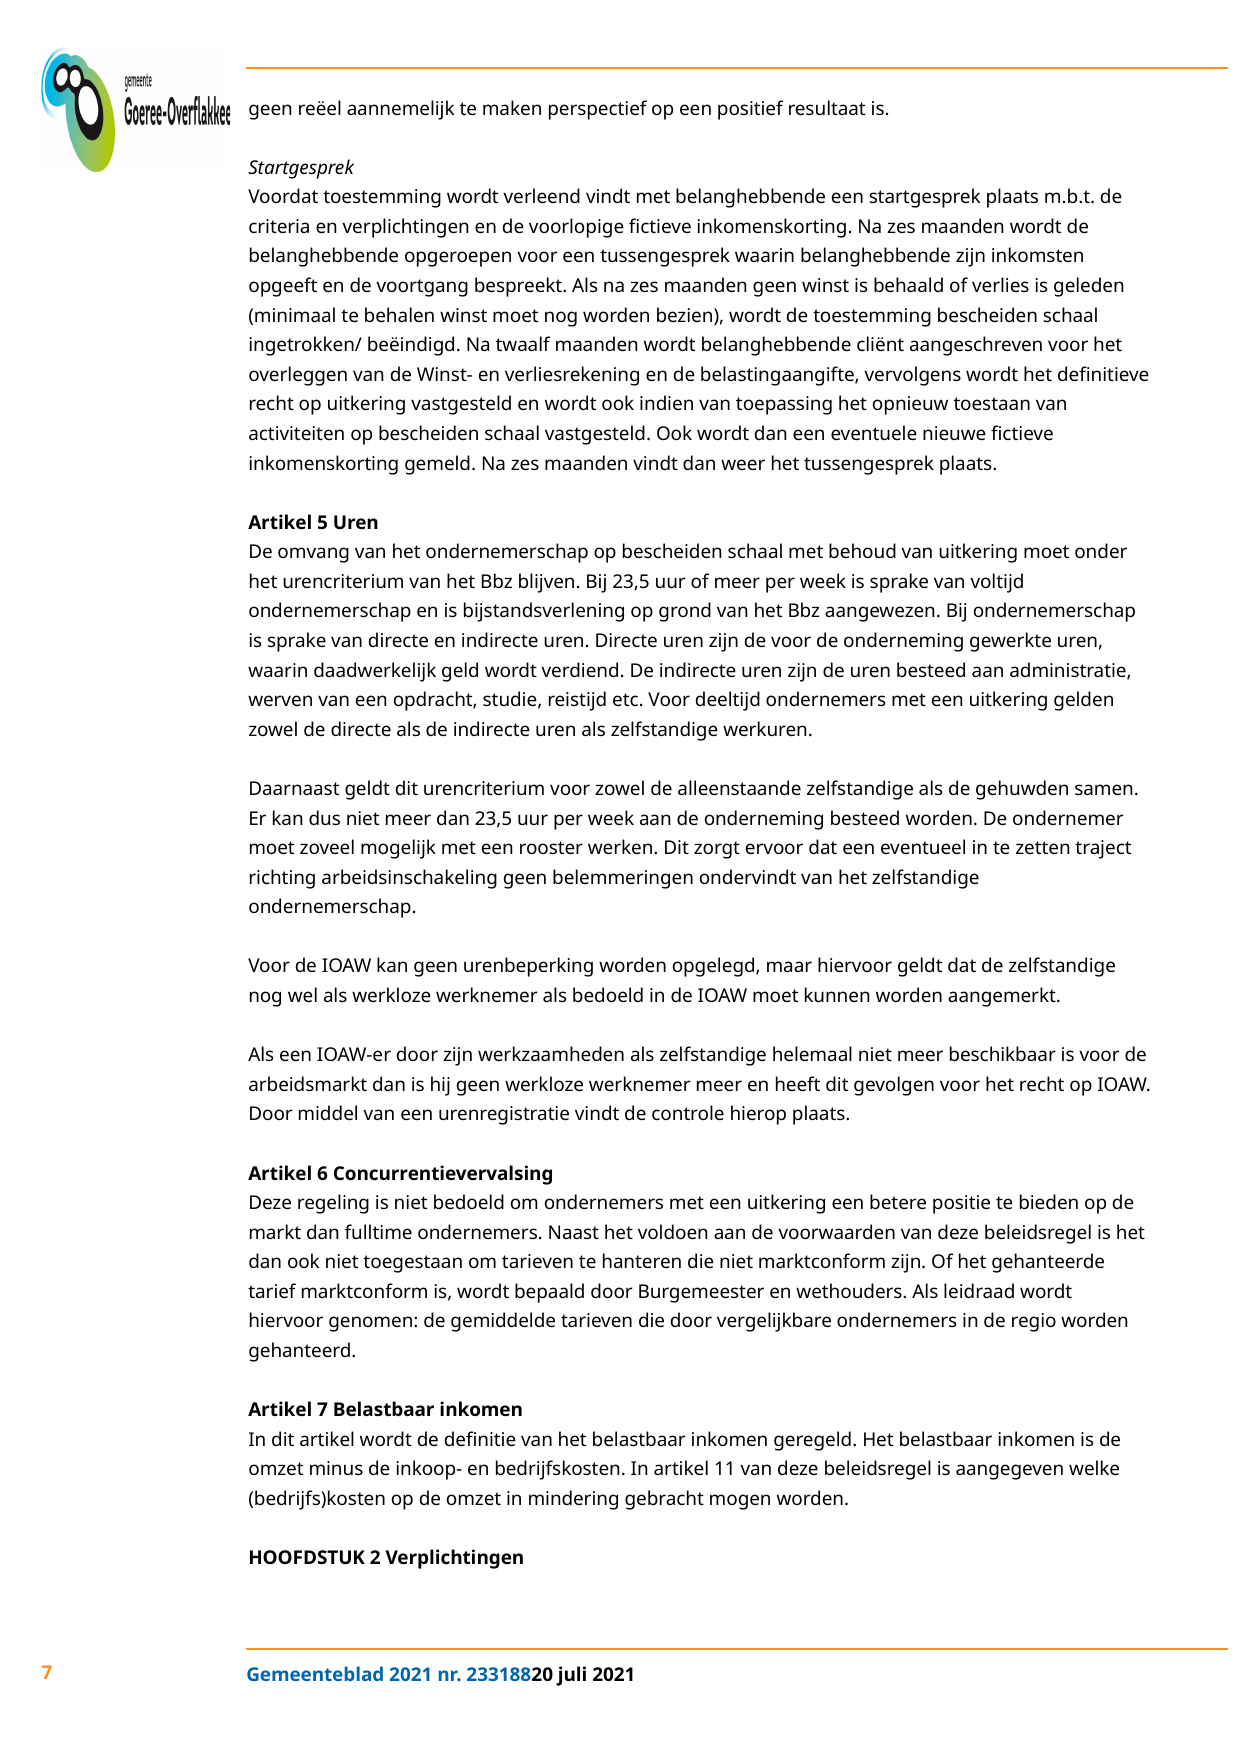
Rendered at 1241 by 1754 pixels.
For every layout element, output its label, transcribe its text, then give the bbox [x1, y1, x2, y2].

text Voor de IOAW kan geen urenbeperking worden opgelegd, maar hiervoor geldt dat de zelfstandige nog wel als werkloze werknemer als bedoeld in de IOAW moet kunnen worden aangemerkt. [248, 953, 1152, 1008]
text Artikel 5 Uren [248, 509, 1152, 535]
text HOOFDSTUK 2 Verplichtingen [248, 1544, 1152, 1570]
text De omvang van het ondernemerschap op bescheiden schaal met behoud van uitkering moet onder het urencriterium van het Bbz blijven. Bij 23,5 uur of meer per week is sprake van voltijd ondernemerschap en is bijstandsverlening op grond van het Bbz aangewezen. Bij ondernemerschap is sprake van directe en indirecte uren. Directe uren zijn de voor de onderneming gewerkte uren, waarin daadwerkelijk geld wordt verdiend. De indirecte uren zijn de uren besteed aan administratie, werven van een opdracht, studie, reistijd etc. Voor deeltijd ondernemers met een uitkering gelden zowel de directe als de indirecte uren als zelfstandige werkuren. [248, 538, 1152, 742]
text Startgesprek [248, 154, 1152, 180]
text Deze regeling is niet bedoeld om ondernemers met een uitkering een betere positie te bieden op de markt dan fulltime ondernemers. Naast het voldoen aan de voorwaarden van deze beleidsregel is het dan ook niet toegestaan om tarieven te hanteren die niet marktconform zijn. Of het gehanteerde tarief marktconform is, wordt bepaald door Burgemeester en wethouders. Als leidraad wordt hiervoor genomen: de gemiddelde tarieven die door vergelijkbare ondernemers in de regio worden gehanteerd. [248, 1189, 1152, 1363]
text Voordat toestemming wordt verleend vindt met belanghebbende een startgesprek plaats m.b.t. de criteria en verplichtingen en de voorlopige fictieve inkomenskorting. Na zes maanden wordt de belanghebbende opgeroepen voor een tussengesprek waarin belanghebbende zijn inkomsten opgeeft en de voortgang bespreekt. Als na zes maanden geen winst is behaald of verlies is geleden (minimaal te behalen winst moet nog worden bezien), wordt de toestemming bescheiden schaal ingetrokken/ beëindigd. Na twaalf maanden wordt belanghebbende cliënt aangeschreven voor het overleggen van de Winst- en verliesrekening en de belastingaangifte, vervolgens wordt het definitieve recht op uitkering vastgesteld en wordt ook indien van toepassing het opnieuw toestaan van activiteiten op bescheiden schaal vastgesteld. Ook wordt dan een eventuele nieuwe fictieve inkomenskorting gemeld. Na zes maanden vindt dan weer het tussengesprek plaats. [248, 183, 1152, 476]
text Als een IOAW-er door zijn werkzaamheden als zelfstandige helemaal niet meer beschikbaar is voor de arbeidsmarkt dan is hij geen werkloze werknemer meer en heeft dit gevolgen voor het recht op IOAW. Door middel van een urenregistratie vindt de controle hierop plaats. [248, 1041, 1152, 1126]
picture [41, 47, 231, 172]
text Daarnaast geldt dit urencriterium voor zowel de alleenstaande zelfstandige als de gehuwden samen. Er kan dus niet meer dan 23,5 uur per week aan de onderneming besteed worden. De ondernemer moet zoveel mogelijk met een rooster werken. Dit zorgt ervoor dat een eventueel in te zetten traject richting arbeidsinschakeling geen belemmeringen ondervindt van het zelfstandige ondernemerschap. [248, 775, 1152, 919]
text Artikel 7 Belastbaar inkomen [248, 1396, 1152, 1422]
text geen reëel aannemelijk te maken perspectief op een positief resultaat is. [248, 95, 1152, 121]
text In dit artikel wordt de definitie van het belastbaar inkomen geregeld. Het belastbaar inkomen is de omzet minus de inkoop- en bedrijfskosten. In artikel 11 van deze beleidsregel is aangegeven welke (bedrijfs)kosten op de omzet in mindering gebracht mogen worden. [248, 1426, 1152, 1511]
text Artikel 6 Concurrentievervalsing [248, 1160, 1152, 1186]
